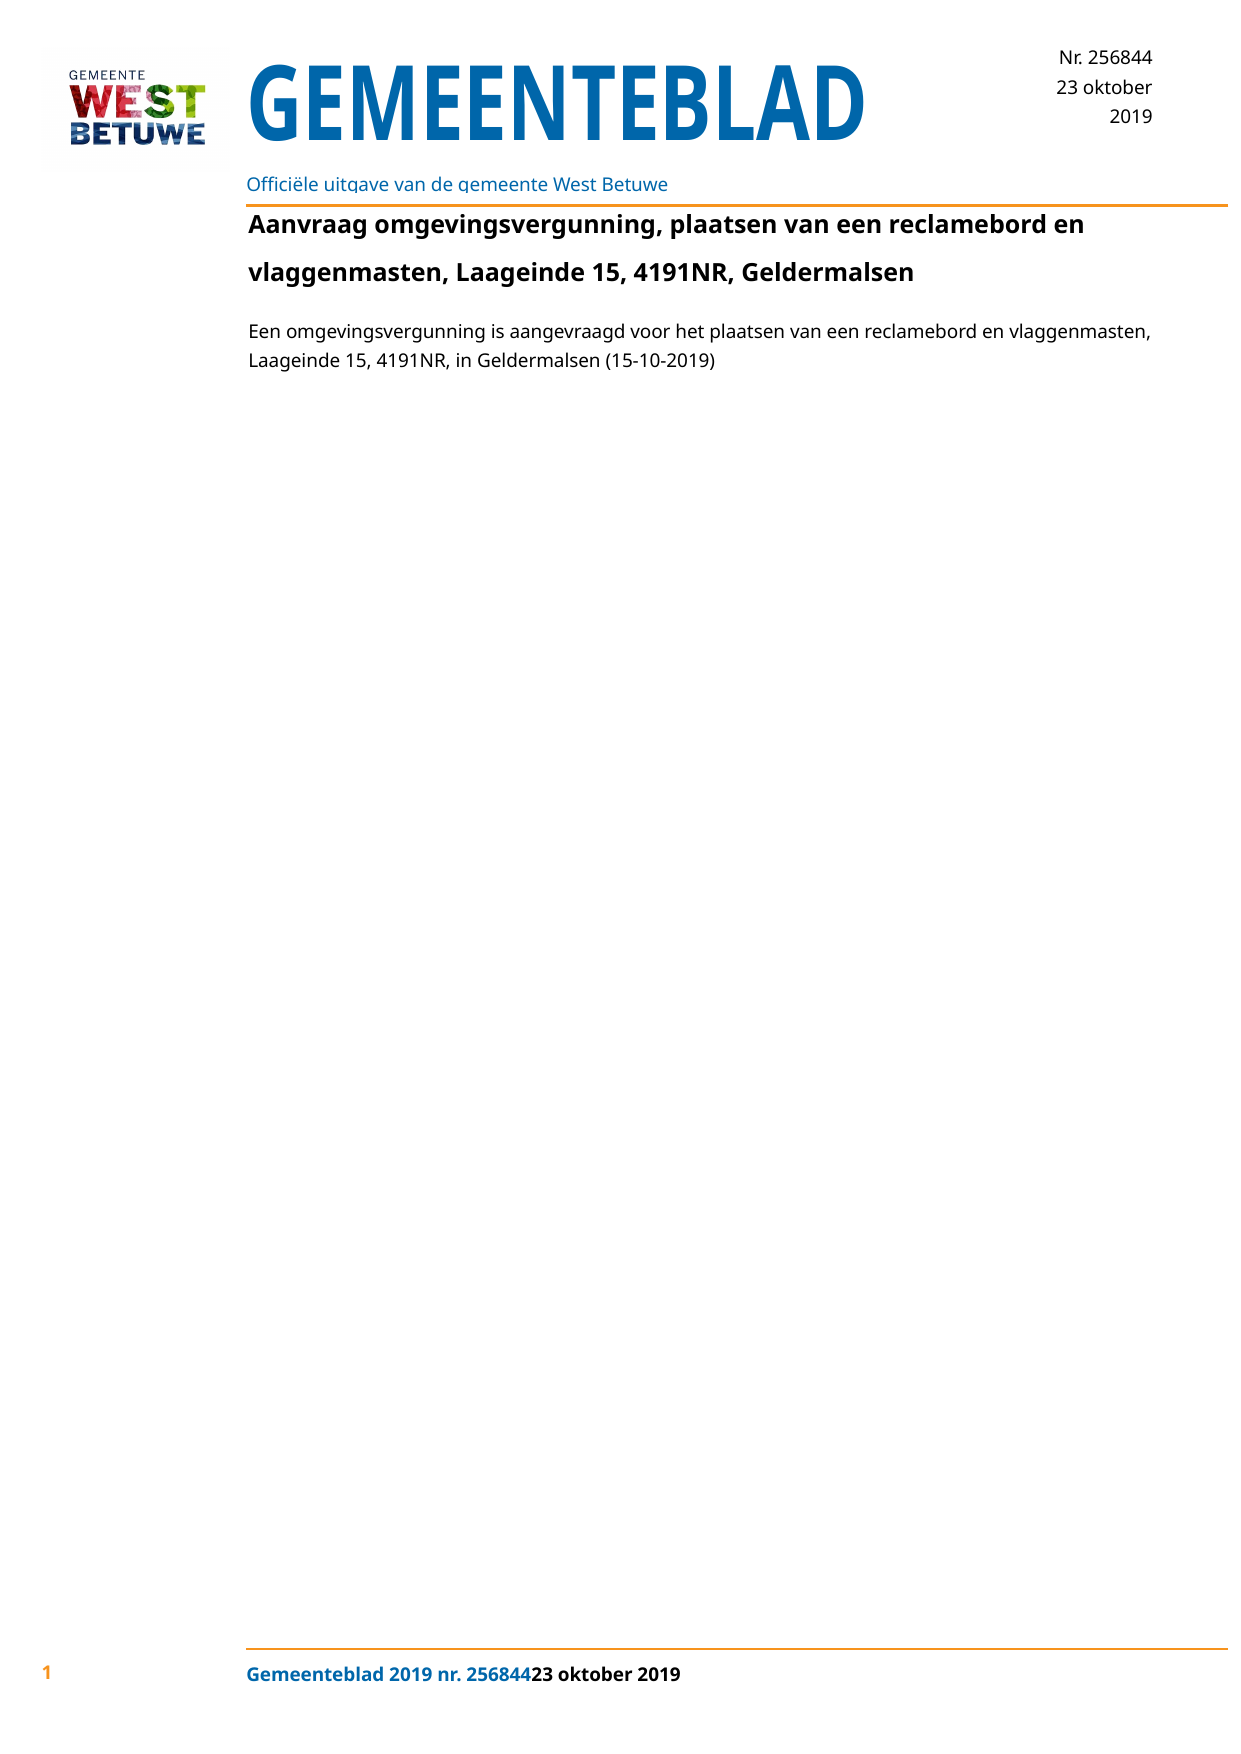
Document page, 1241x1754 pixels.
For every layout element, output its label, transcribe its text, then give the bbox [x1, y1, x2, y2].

text Een omgevingsvergunning is aangevraagd voor het plaatsen van een reclamebord en vlaggenmasten, Laageinde 15, 4191NR, in Geldermalsen (15-10-2019) [248, 318, 1152, 373]
picture [41, 47, 231, 172]
text Aanvraag omgevingsvergunning, plaatsen van een reclamebord en vlaggenmasten, Laageinde 15, 4191NR, Geldermalsen [248, 207, 1152, 288]
